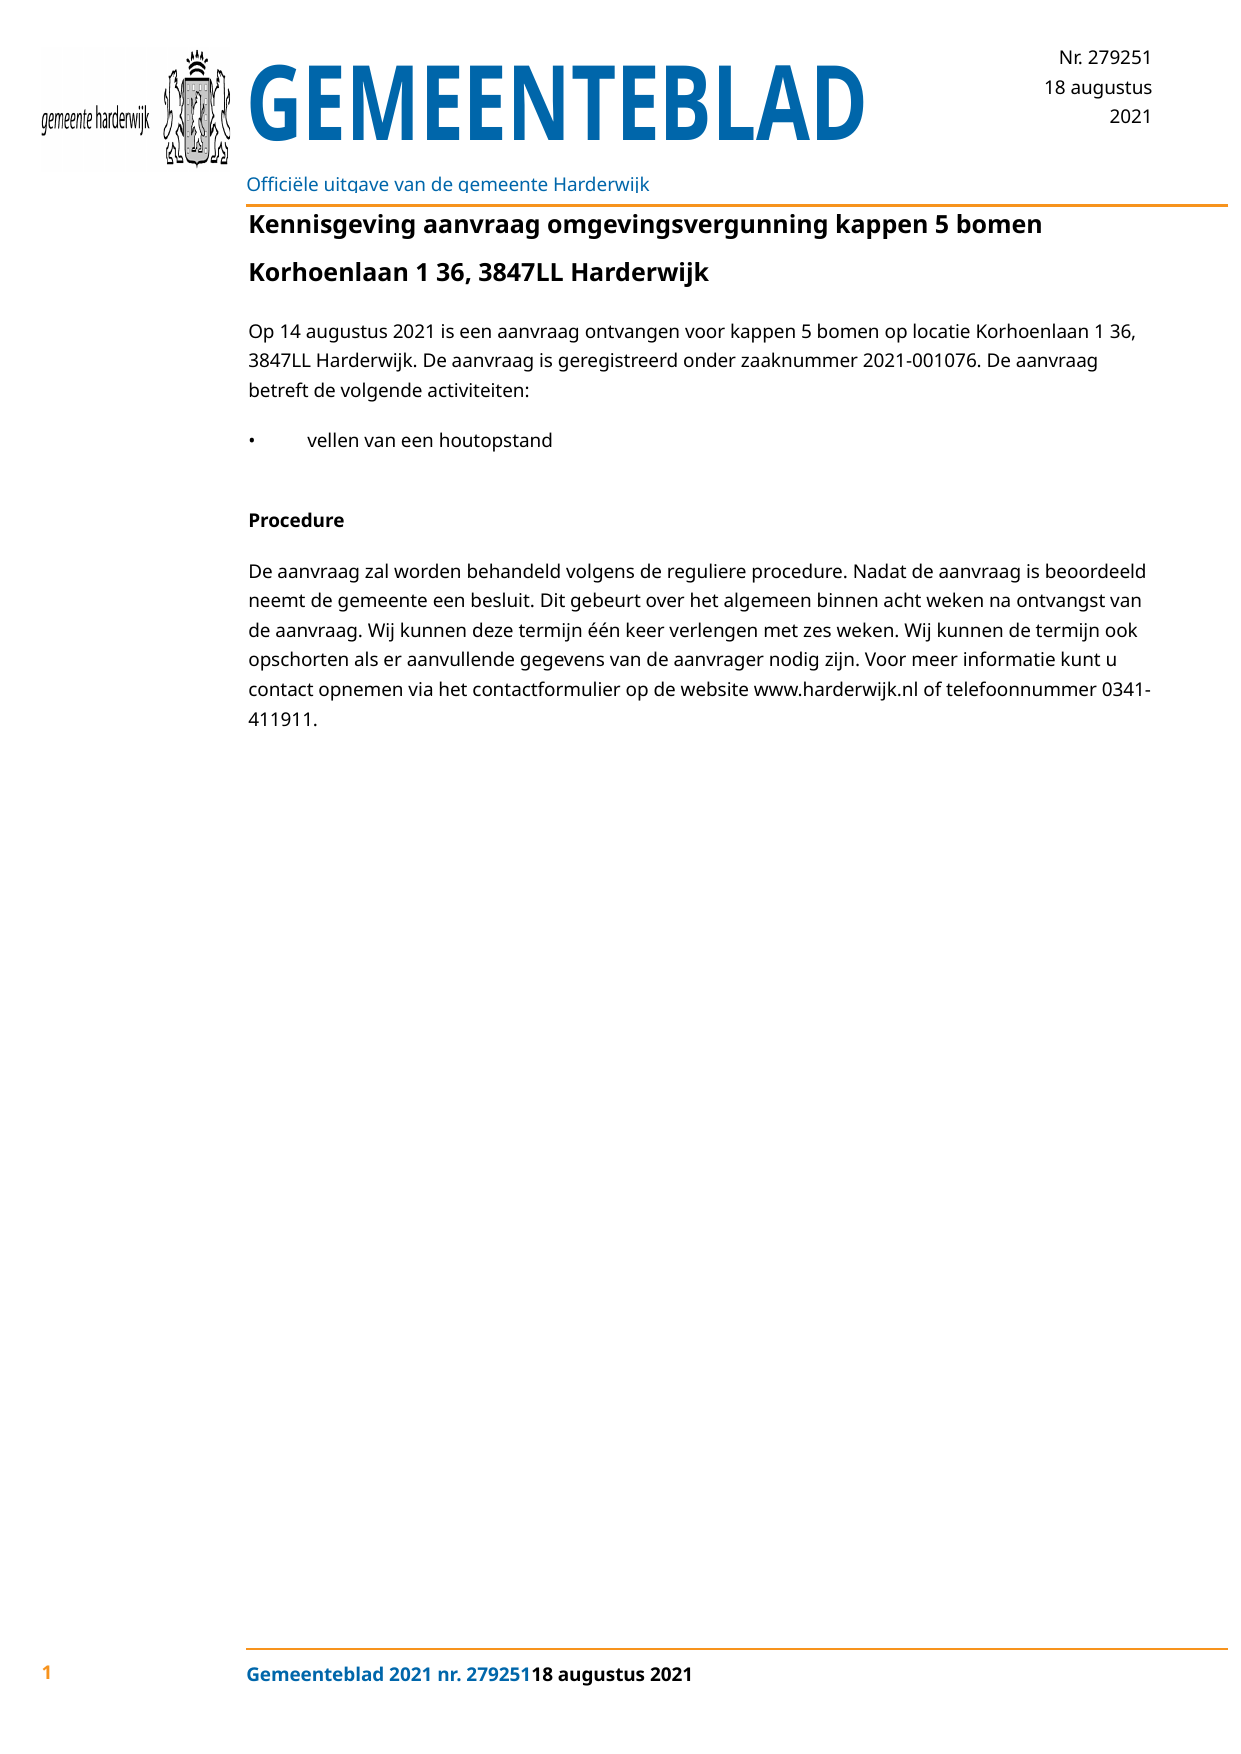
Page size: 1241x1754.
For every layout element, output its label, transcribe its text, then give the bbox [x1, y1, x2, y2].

list vellen van een houtopstand [248, 427, 1152, 453]
text Op 14 augustus 2021 is een aanvraag ontvangen voor kappen 5 bomen op locatie Korhoenlaan 1 36, 3847LL Harderwijk. De aanvraag is geregistreerd onder zaaknummer 2021-001076. De aanvraag betreft de volgende activiteiten: [248, 318, 1152, 403]
text Procedure [248, 507, 1152, 533]
picture [41, 47, 231, 172]
text Kennisgeving aanvraag omgevingsvergunning kappen 5 bomen Korhoenlaan 1 36, 3847LL Harderwijk [248, 207, 1152, 288]
text De aanvraag zal worden behandeld volgens de reguliere procedure. Nadat de aanvraag is beoordeeld neemt de gemeente een besluit. Dit gebeurt over het algemeen binnen acht weken na ontvangst van de aanvraag. Wij kunnen deze termijn één keer verlengen met zes weken. Wij kunnen de termijn ook opschorten als er aanvullende gegevens van de aanvrager nodig zijn. Voor meer informatie kunt u contact opnemen via het contactformulier op de website www.harderwijk.nl of telefoonnummer 0341-411911. [248, 558, 1152, 732]
